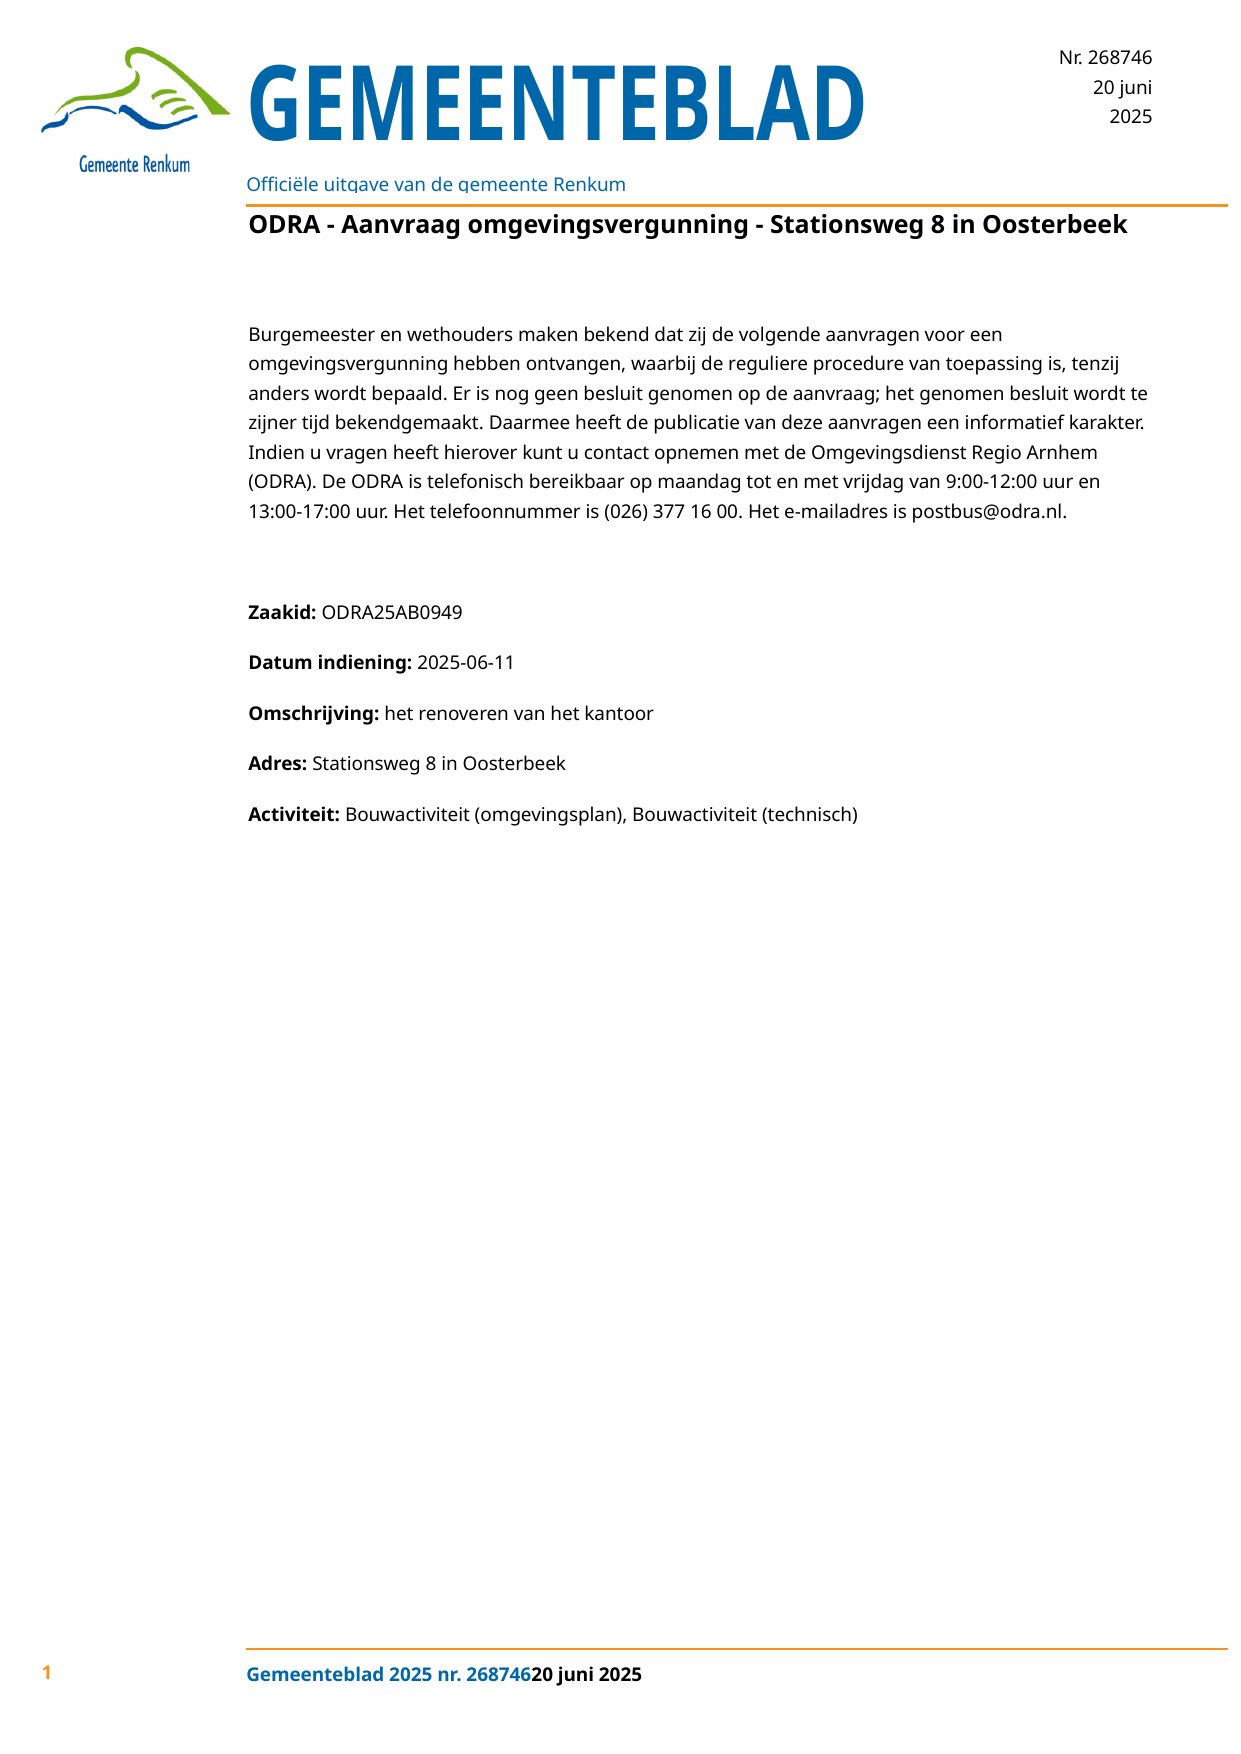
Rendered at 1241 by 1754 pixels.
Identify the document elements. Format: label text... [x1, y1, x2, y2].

text Activiteit: Bouwactiviteit (omgevingsplan), Bouwactiviteit (technisch) [248, 801, 1152, 826]
picture [41, 47, 231, 172]
text ODRA - Aanvraag omgevingsvergunning - Stationsweg 8 in Oosterbeek [248, 207, 1152, 241]
text Burgemeester en wethouders maken bekend dat zij de volgende aanvragen voor een omgevingsvergunning hebben ontvangen, waarbij de reguliere procedure van toepassing is, tenzij anders wordt bepaald. Er is nog geen besluit genomen op de aanvraag; het genomen besluit wordt te zijner tijd bekendgemaakt. Daarmee heeft de publicatie van deze aanvragen een informatief karakter. Indien u vragen heeft hierover kunt u contact opnemen met de Omgevingsdienst Regio Arnhem (ODRA). De ODRA is telefonisch bereikbaar op maandag tot en met vrijdag van 9:00-12:00 uur en 13:00-17:00 uur. Het telefoonnummer is (026) 377 16 00. Het e-mailadres is postbus@odra.nl. [248, 321, 1152, 524]
text Datum indiening: 2025-06-11 [248, 649, 1152, 675]
text Omschrijving: het renoveren van het kantoor [248, 700, 1152, 726]
text Adres: Stationsweg 8 in Oosterbeek [248, 750, 1152, 776]
text Zaakid: ODRA25AB0949 [248, 599, 1152, 625]
